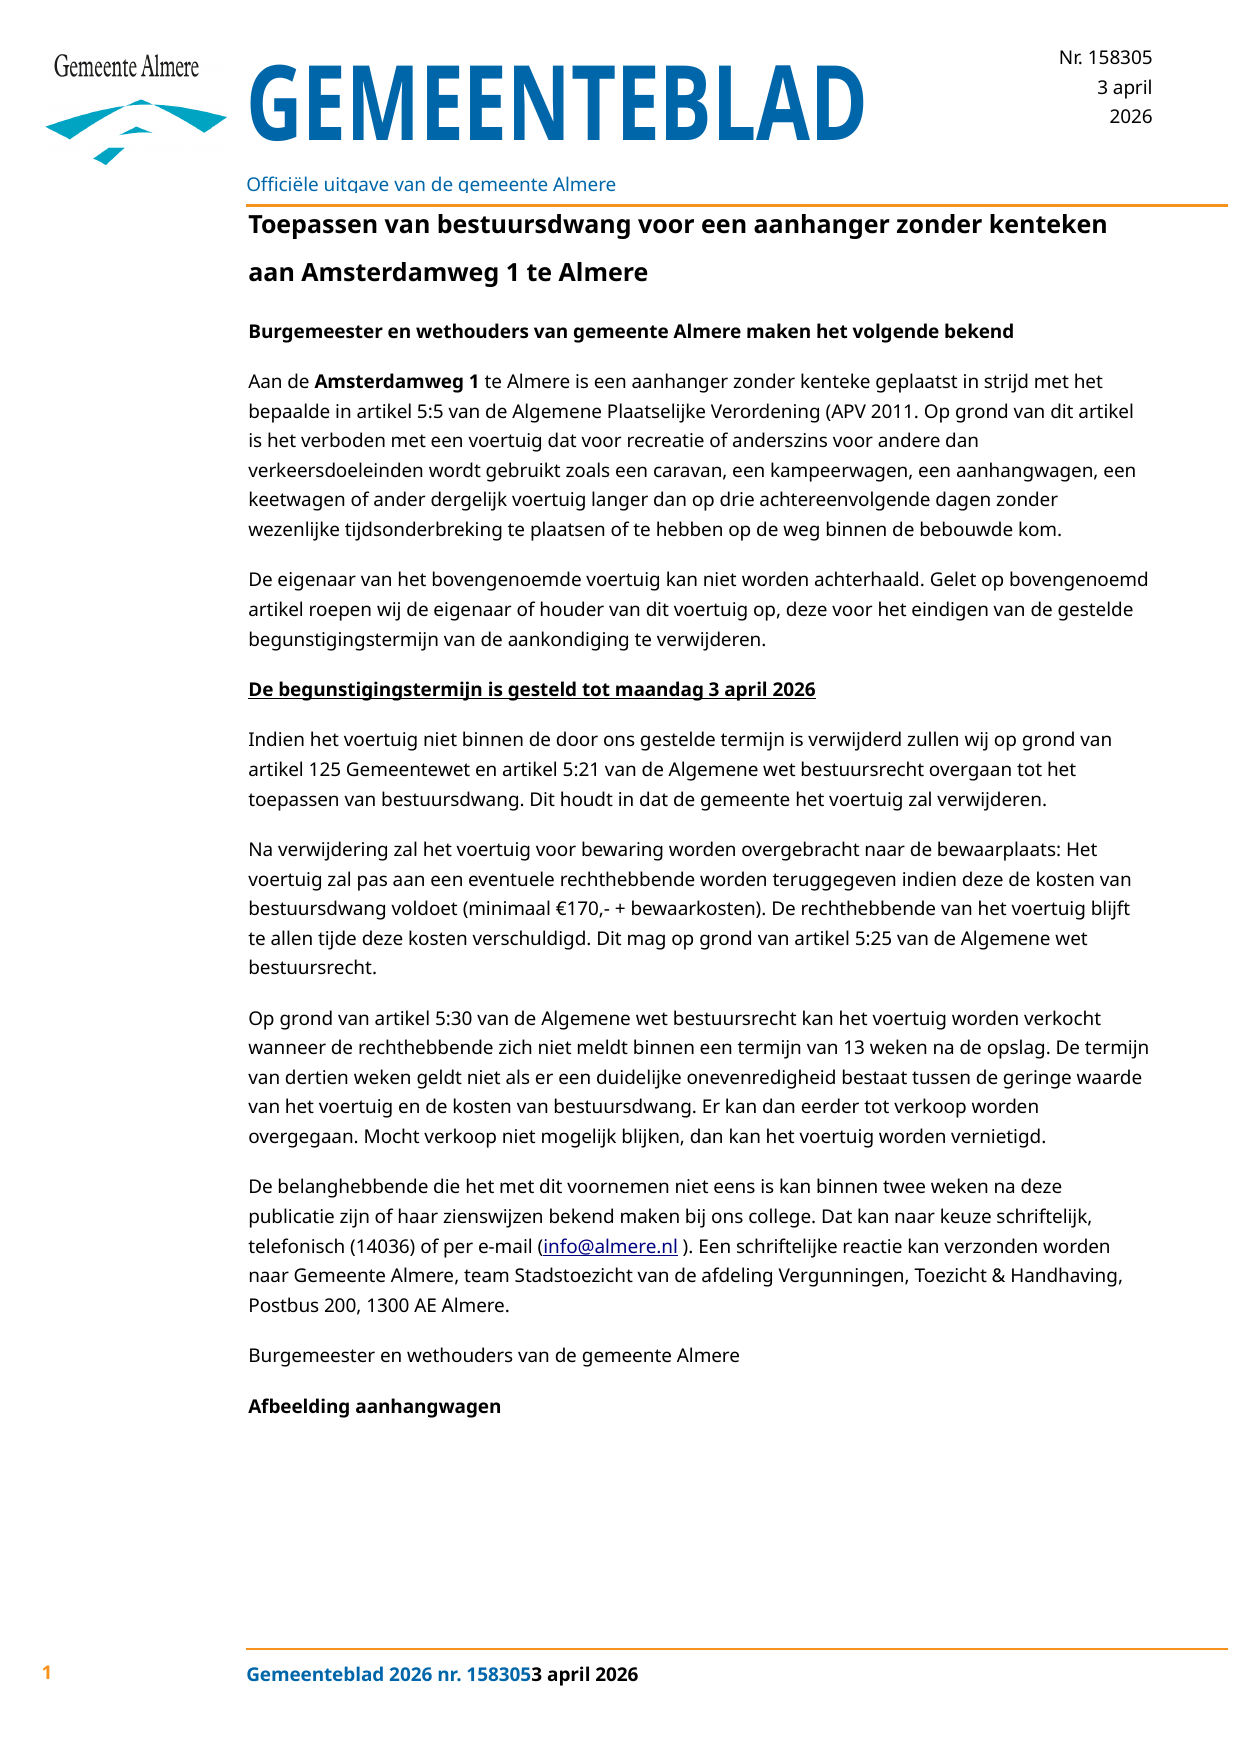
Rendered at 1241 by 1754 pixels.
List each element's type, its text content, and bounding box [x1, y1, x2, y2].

text Afbeelding aanhangwagen [248, 1393, 1152, 1419]
text Toepassen van bestuursdwang voor een aanhanger zonder kenteken aan Amsterdamweg 1 te Almere [248, 207, 1152, 288]
text Indien het voertuig niet binnen de door ons gestelde termijn is verwijderd zullen wij op grond van artikel 125 Gemeentewet en artikel 5:21 van de Algemene wet bestuursrecht overgaan tot het toepassen van bestuursdwang. Dit houdt in dat de gemeente het voertuig zal verwijderen. [248, 727, 1152, 812]
text Op grond van artikel 5:30 van de Algemene wet bestuursrecht kan het voertuig worden verkocht wanneer de rechthebbende zich niet meldt binnen een termijn van 13 weken na de opslag. De termijn van dertien weken geldt niet als er een duidelijke onevenredigheid bestaat tussen de geringe waarde van het voertuig en de kosten van bestuursdwang. Er kan dan eerder tot verkoop worden overgegaan. Mocht verkoop niet mogelijk blijken, dan kan het voertuig worden vernietigd. [248, 1005, 1152, 1149]
text De begunstigingstermijn is gesteld tot maandag 3 april 2026 [248, 676, 1152, 702]
picture [41, 47, 231, 172]
text Na verwijdering zal het voertuig voor bewaring worden overgebracht naar de bewaarplaats: Het voertuig zal pas aan een eventuele rechthebbende worden teruggegeven indien deze de kosten van bestuursdwang voldoet (minimaal €170,- + bewaarkosten). De rechthebbende van het voertuig blijft te allen tijde deze kosten verschuldigd. Dit mag op grond van artikel 5:25 van de Algemene wet bestuursrecht. [248, 836, 1152, 980]
text De belanghebbende die het met dit voornemen niet eens is kan binnen twee weken na deze publicatie zijn of haar zienswijzen bekend maken bij ons college. Dat kan naar keuze schriftelijk, telefonisch (14036) of per e-mail (info@almere.nl ). Een schriftelijke reactie kan verzonden worden naar Gemeente Almere, team Stadstoezicht van de afdeling Vergunningen, Toezicht & Handhaving, Postbus 200, 1300 AE Almere. [248, 1174, 1152, 1318]
text Burgemeester en wethouders van gemeente Almere maken het volgende bekend [248, 318, 1152, 344]
text De eigenaar van het bovengenoemde voertuig kan niet worden achterhaald. Gelet op bovengenoemd artikel roepen wij de eigenaar of houder van dit voertuig op, deze voor het eindigen van de gestelde begunstigingstermijn van de aankondiging te verwijderen. [248, 567, 1152, 652]
text Aan de Amsterdamweg 1 te Almere is een aanhanger zonder kenteke geplaatst in strijd met het bepaalde in artikel 5:5 van de Algemene Plaatselijke Verordening (APV 2011. Op grond van dit artikel is het verboden met een voertuig dat voor recreatie of anderszins voor andere dan verkeersdoeleinden wordt gebruikt zoals een caravan, een kampeerwagen, een aanhangwagen, een keetwagen of ander dergelijk voertuig langer dan op drie achtereenvolgende dagen zonder wezenlijke tijdsonderbreking te plaatsen of te hebben op de weg binnen de bebouwde kom. [248, 368, 1152, 542]
text Burgemeester en wethouders van de gemeente Almere [248, 1342, 1152, 1368]
